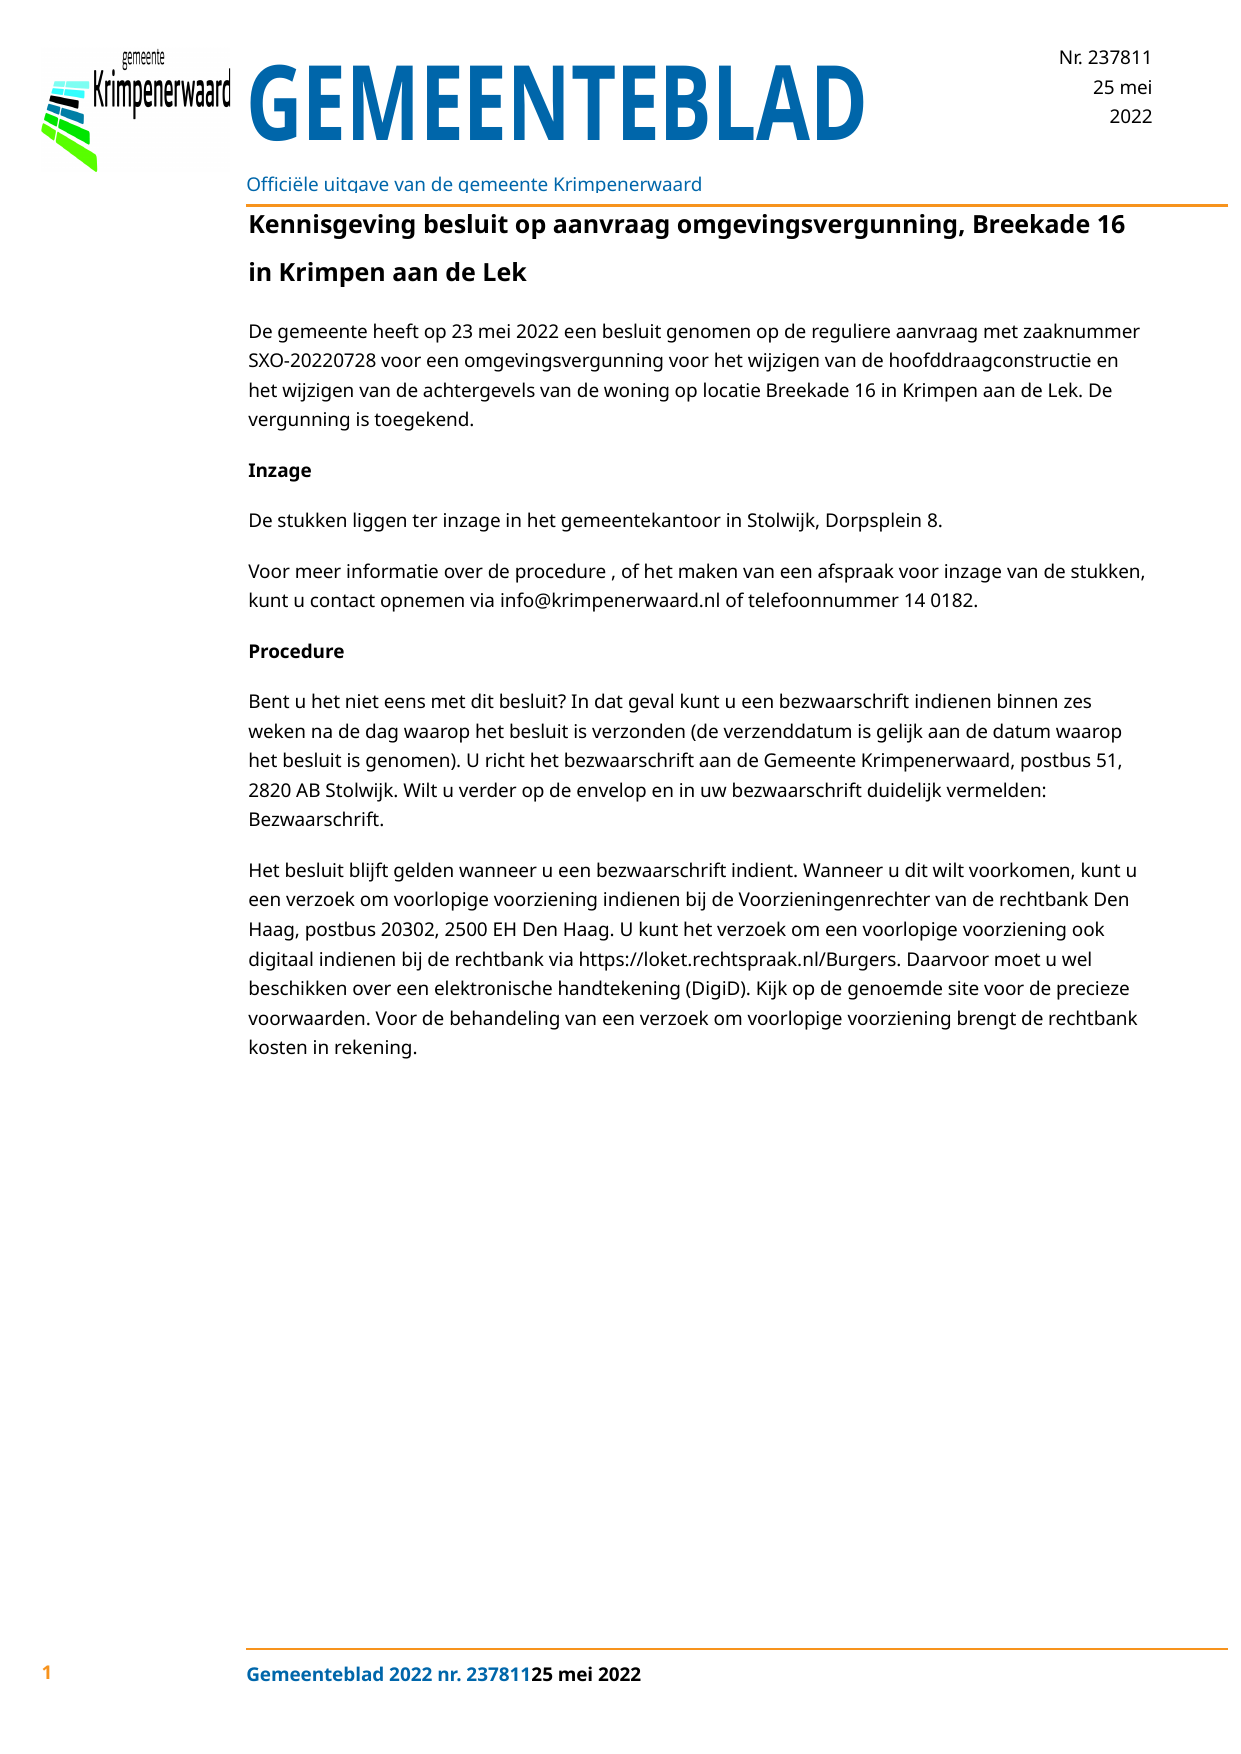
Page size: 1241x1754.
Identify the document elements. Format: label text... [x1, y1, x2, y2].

text De stukken liggen ter inzage in het gemeentekantoor in Stolwijk, Dorpsplein 8. [248, 507, 1152, 533]
text Het besluit blijft gelden wanneer u een bezwaarschrift indient. Wanneer u dit wilt voorkomen, kunt u een verzoek om voorlopige voorziening indienen bij de Voorzieningenrechter van de rechtbank Den Haag, postbus 20302, 2500 EH Den Haag. U kunt het verzoek om een voorlopige voorziening ook digitaal indienen bij de rechtbank via https://loket.rechtspraak.nl/Burgers. Daarvoor moet u wel beschikken over een elektronische handtekening (DigiD). Kijk op de genoemde site voor de precieze voorwaarden. Voor de behandeling van een verzoek om voorlopige voorziening brengt de rechtbank kosten in rekening. [248, 857, 1152, 1060]
text Inzage [248, 457, 1152, 483]
text Kennisgeving besluit op aanvraag omgevingsvergunning, Breekade 16 in Krimpen aan de Lek [248, 207, 1152, 288]
picture [41, 47, 231, 172]
text Bent u het niet eens met dit besluit? In dat geval kunt u een bezwaarschrift indienen binnen zes weken na de dag waarop het besluit is verzonden (de verzenddatum is gelijk aan de datum waarop het besluit is genomen). U richt het bezwaarschrift aan de Gemeente Krimpenerwaard, postbus 51, 2820 AB Stolwijk. Wilt u verder op de envelop en in uw bezwaarschrift duidelijk vermelden: Bezwaarschrift. [248, 688, 1152, 832]
text Procedure [248, 638, 1152, 664]
text De gemeente heeft op 23 mei 2022 een besluit genomen op de reguliere aanvraag met zaaknummer SXO-20220728 voor een omgevingsvergunning voor het wijzigen van de hoofddraagconstructie en het wijzigen van de achtergevels van de woning op locatie Breekade 16 in Krimpen aan de Lek. De vergunning is toegekend. [248, 318, 1152, 432]
text Voor meer informatie over de procedure , of het maken van een afspraak voor inzage van de stukken, kunt u contact opnemen via info@krimpenerwaard.nl of telefoonnummer 14 0182. [248, 558, 1152, 613]
